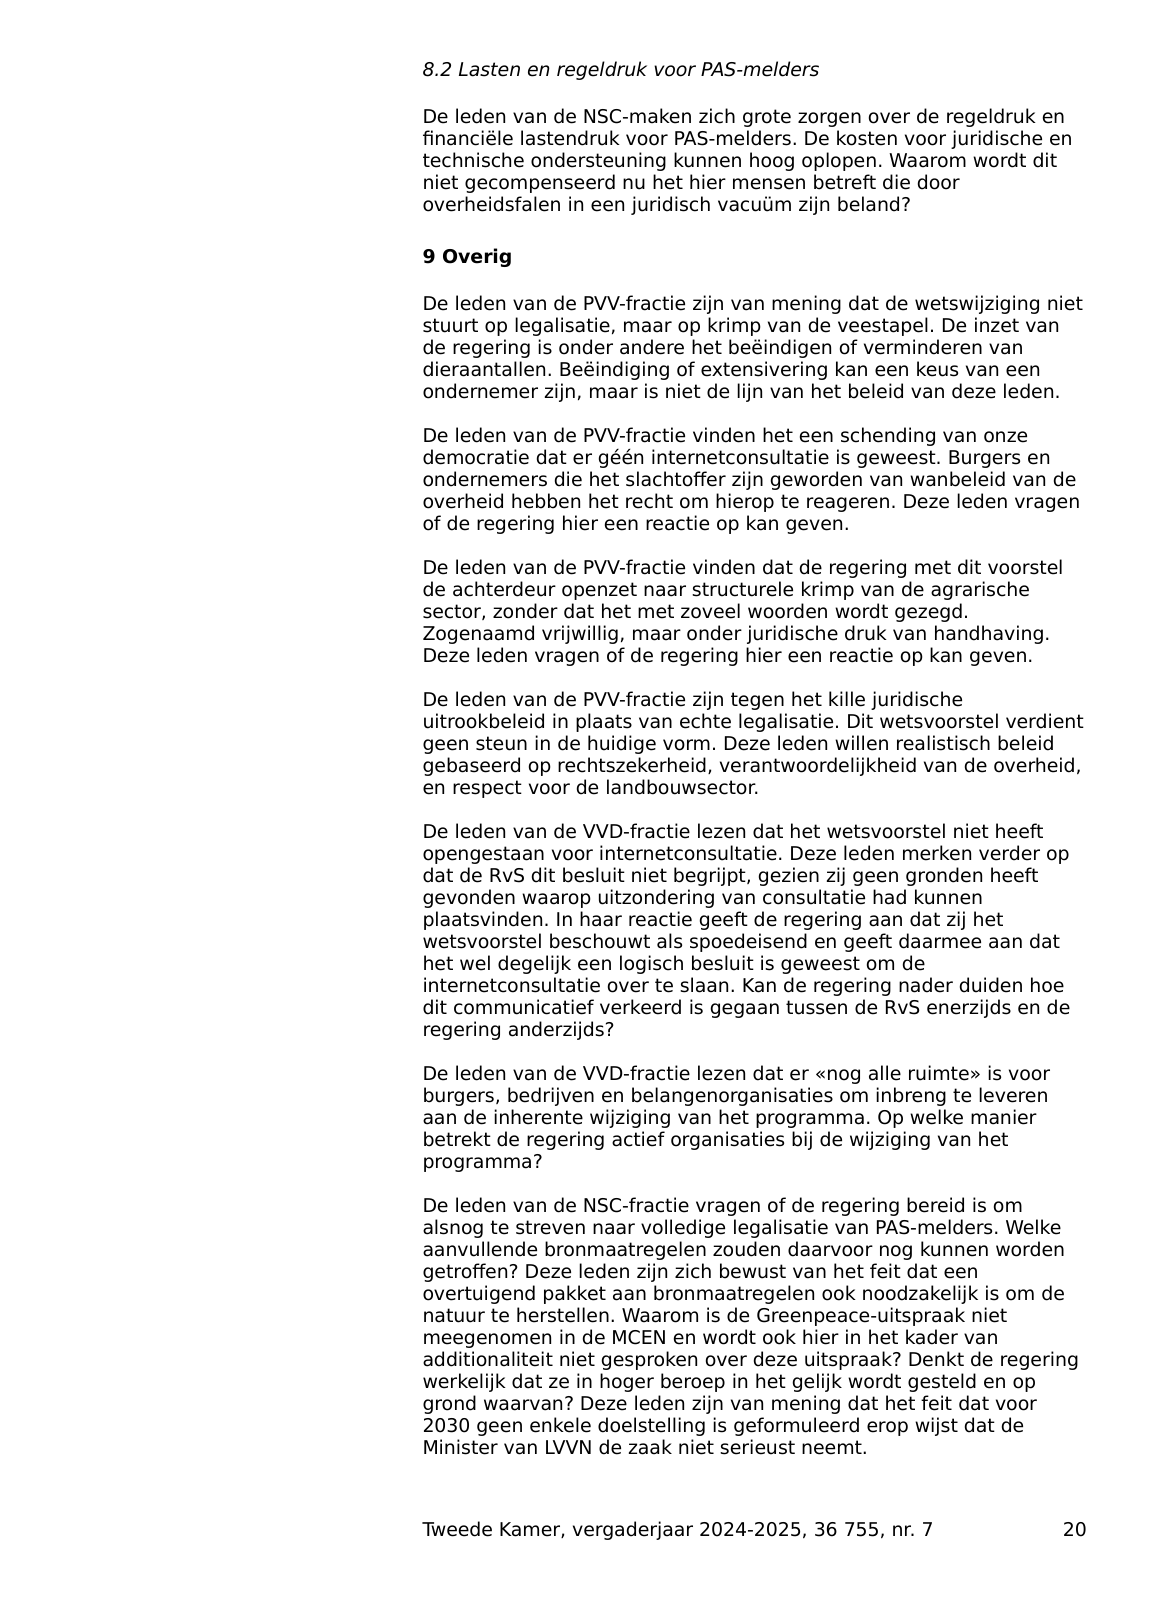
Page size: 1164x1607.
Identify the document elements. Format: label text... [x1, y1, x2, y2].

text De leden van de PVV-fractie zijn tegen het kille juridische uitrookbeleid in plaats van echte legalisatie. Dit wetsvoorstel verdient geen steun in de huidige vorm. Deze leden willen realistisch beleid gebaseerd op rechtszekerheid, verantwoordelijkheid van de overheid, en respect voor de landbouwsector. [422, 689, 1087, 799]
text De leden van de PVV-fractie vinden het een schending van onze democratie dat er géén internetconsultatie is geweest. Burgers en ondernemers die het slachtoffer zijn geworden van wanbeleid van de overheid hebben het recht om hierop te reageren. Deze leden vragen of de regering hier een reactie op kan geven. [422, 425, 1087, 535]
text De leden van de PVV-fractie vinden dat de regering met dit voorstel de achterdeur openzet naar structurele krimp van de agrarische sector, zonder dat het met zoveel woorden wordt gezegd. Zogenaamd vrijwillig, maar onder juridische druk van handhaving. Deze leden vragen of de regering hier een reactie op kan geven. [422, 557, 1087, 667]
text De leden van de VVD-fractie lezen dat er «nog alle ruimte» is voor burgers, bedrijven en belangenorganisaties om inbreng te leveren aan de inherente wijziging van het programma. Op welke manier betrekt de regering actief organisaties bij de wijziging van het programma? [422, 1063, 1087, 1173]
text De leden van de NSC-fractie vragen of de regering bereid is om alsnog te streven naar volledige legalisatie van PAS-melders. Welke aanvullende bronmaatregelen zouden daarvoor nog kunnen worden getroffen? Deze leden zijn zich bewust van het feit dat een overtuigend pakket aan bronmaatregelen ook noodzakelijk is om de natuur te herstellen. Waarom is de Greenpeace-uitspraak niet meegenomen in de MCEN en wordt ook hier in het kader van additionaliteit niet gesproken over deze uitspraak? Denkt de regering werkelijk dat ze in hoger beroep in het gelijk wordt gesteld en op grond waarvan? Deze leden zijn van mening dat het feit dat voor 2030 geen enkele doelstelling is geformuleerd erop wijst dat de Minister van LVVN de zaak niet serieust neemt. [422, 1195, 1087, 1459]
text De leden van de PVV-fractie zijn van mening dat de wetswijziging niet stuurt op legalisatie, maar op krimp van de veestapel. De inzet van de regering is onder andere het beëindigen of verminderen van dieraantallen. Beëindiging of extensivering kan een keus van een ondernemer zijn, maar is niet de lijn van het beleid van deze leden. [422, 293, 1087, 403]
subtitle 8.2 Lasten en regeldruk voor PAS-melders [422, 59, 1087, 81]
text De leden van de NSC-maken zich grote zorgen over de regeldruk en financiële lastendruk voor PAS-melders. De kosten voor juridische en technische ondersteuning kunnen hoog oplopen. Waarom wordt dit niet gecompenseerd nu het hier mensen betreft die door overheidsfalen in een juridisch vacuüm zijn beland? [422, 106, 1087, 216]
subtitle 9 Overig [422, 246, 1087, 268]
text De leden van de VVD-fractie lezen dat het wetsvoorstel niet heeft opengestaan voor internetconsultatie. Deze leden merken verder op dat de RvS dit besluit niet begrijpt, gezien zij geen gronden heeft gevonden waarop uitzondering van consultatie had kunnen plaatsvinden. In haar reactie geeft de regering aan dat zij het wetsvoorstel beschouwt als spoedeisend en geeft daarmee aan dat het wel degelijk een logisch besluit is geweest om de internetconsultatie over te slaan. Kan de regering nader duiden hoe dit communicatief verkeerd is gegaan tussen de RvS enerzijds en de regering anderzijds? [422, 821, 1087, 1041]
